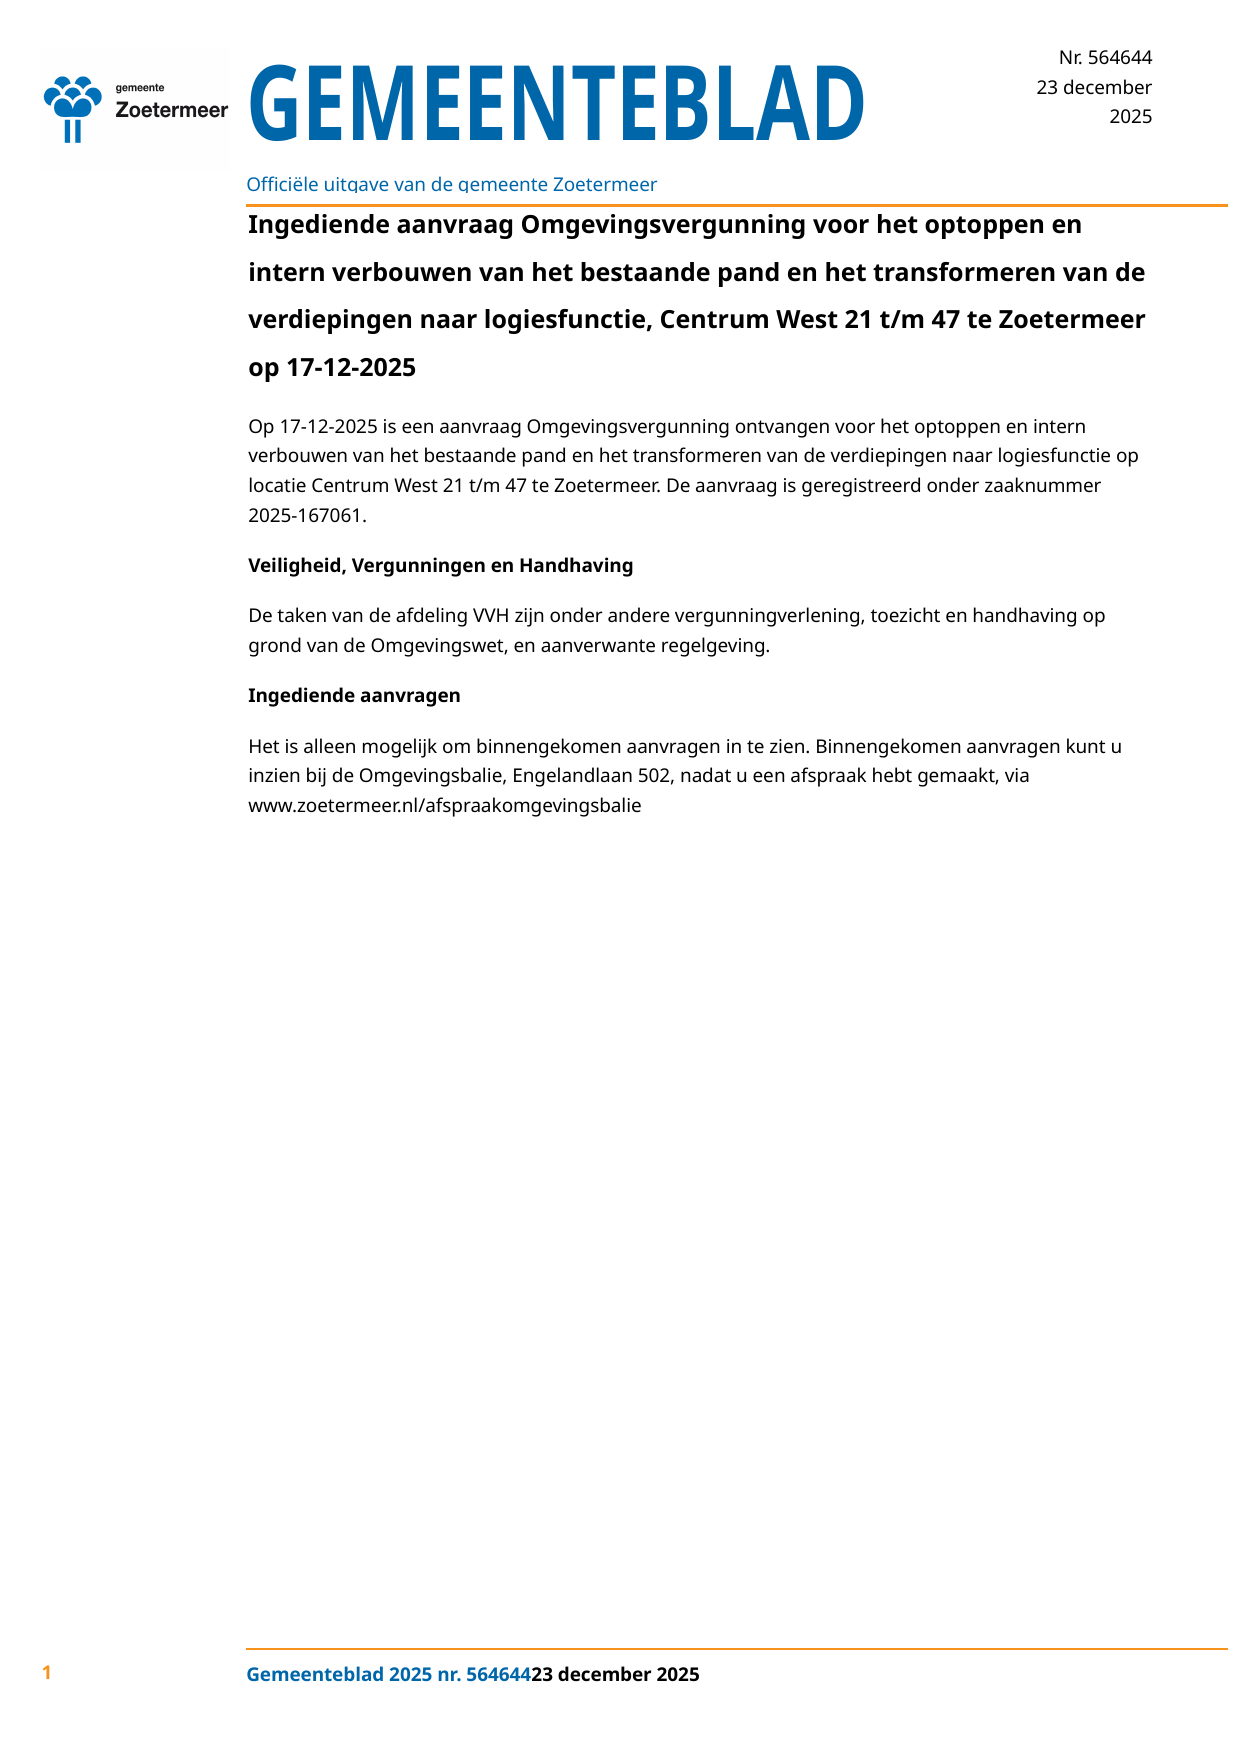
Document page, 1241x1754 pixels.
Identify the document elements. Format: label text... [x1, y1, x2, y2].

text Op 17-12-2025 is een aanvraag Omgevingsvergunning ontvangen voor het optoppen en intern verbouwen van het bestaande pand en het transformeren van de verdiepingen naar logiesfunctie op locatie Centrum West 21 t/m 47 te Zoetermeer. De aanvraag is geregistreerd onder zaaknummer 2025-167061. [248, 413, 1152, 528]
text Ingediende aanvragen [248, 683, 1152, 708]
text Veiligheid, Vergunningen en Handhaving [248, 552, 1152, 578]
text Ingediende aanvraag Omgevingsvergunning voor het optoppen en intern verbouwen van het bestaande pand en het transformeren van de verdiepingen naar logiesfunctie, Centrum West 21 t/m 47 te Zoetermeer op 17-12-2025 [248, 207, 1152, 384]
picture [41, 47, 231, 172]
text De taken van de afdeling VVH zijn onder andere vergunningverlening, toezicht en handhaving op grond van de Omgevingswet, en aanverwante regelgeving. [248, 603, 1152, 658]
text Het is alleen mogelijk om binnengekomen aanvragen in te zien. Binnengekomen aanvragen kunt u inzien bij de Omgevingsbalie, Engelandlaan 502, nadat u een afspraak hebt gemaakt, via www.zoetermeer.nl/afspraakomgevingsbalie [248, 733, 1152, 818]
